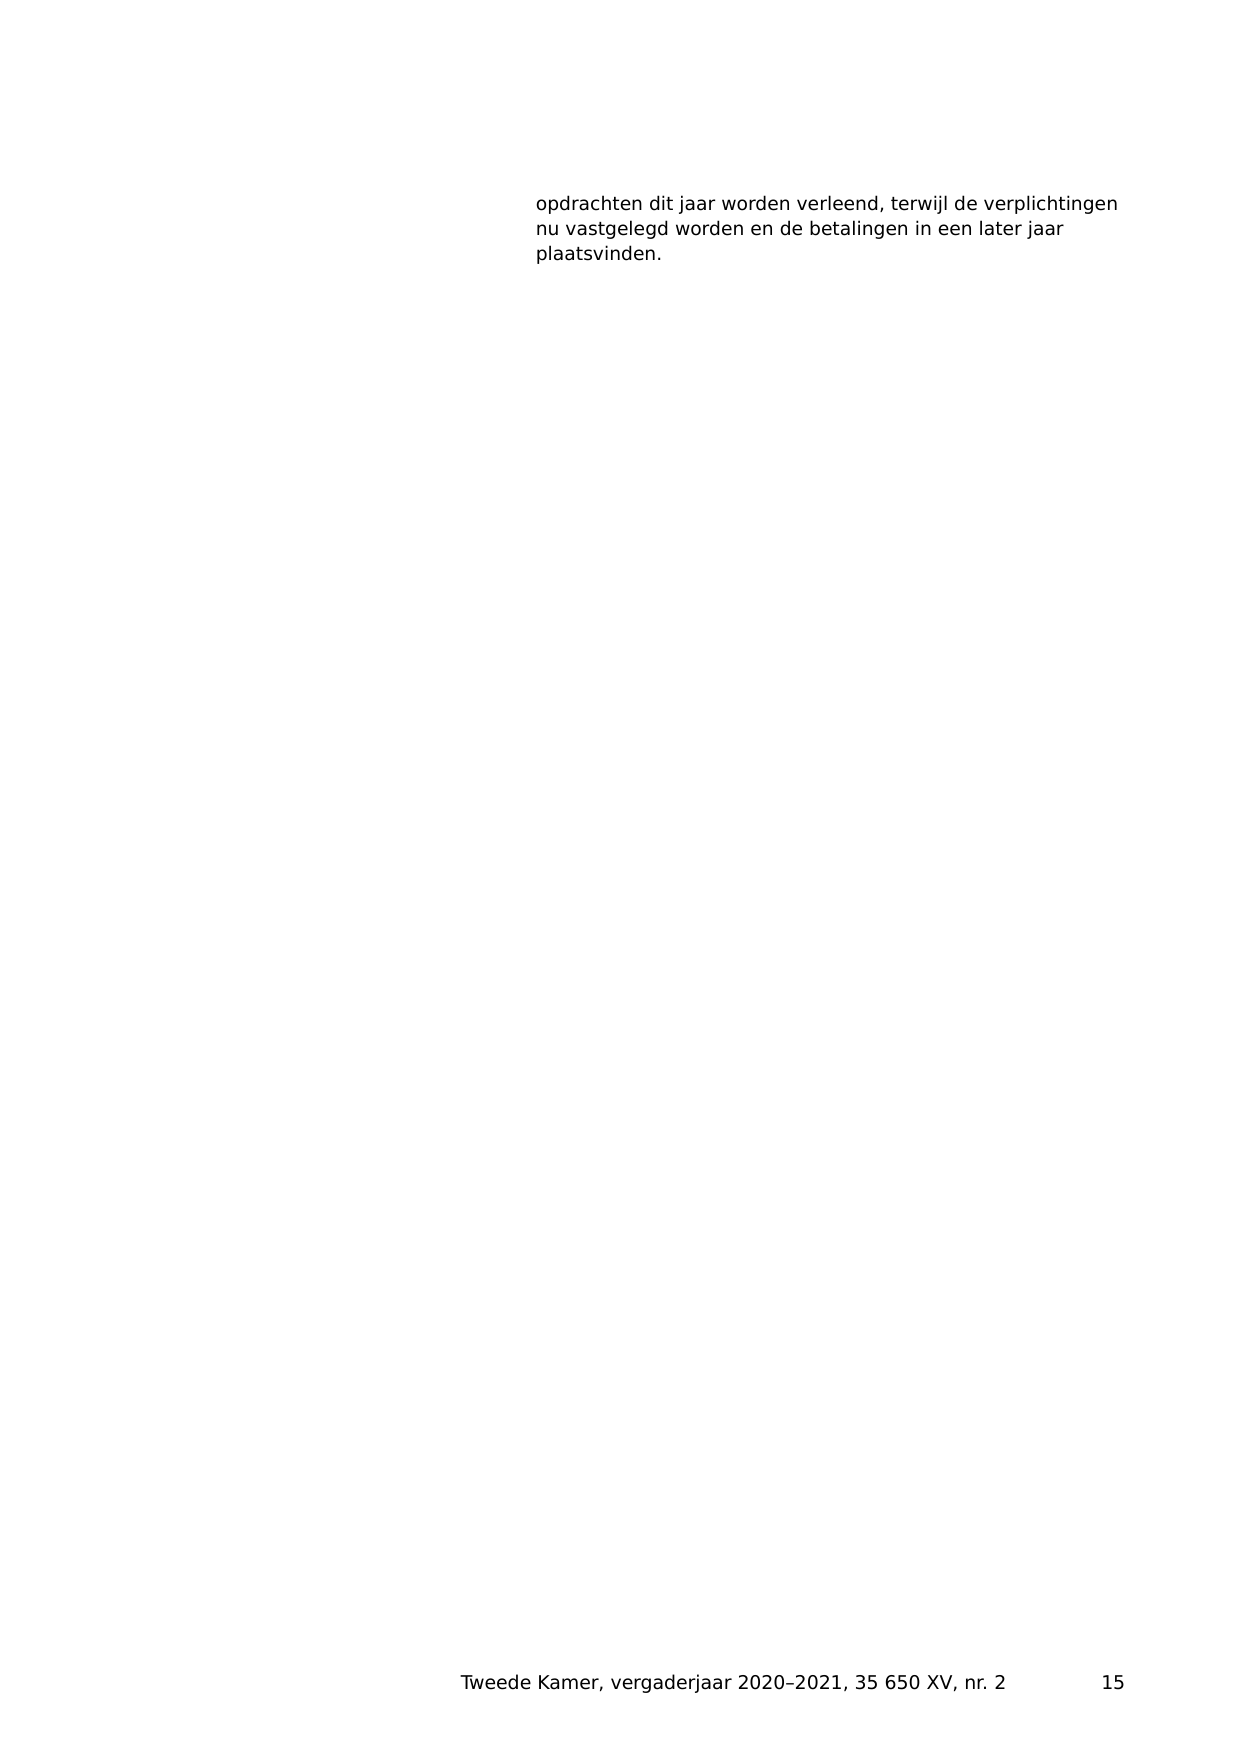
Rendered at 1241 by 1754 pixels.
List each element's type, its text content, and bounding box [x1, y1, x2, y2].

list opdrachten dit jaar worden verleend, terwijl de verplichtingen nu vastgelegd worden en de betalingen in een later jaar plaatsvinden. [498, 191, 1125, 266]
